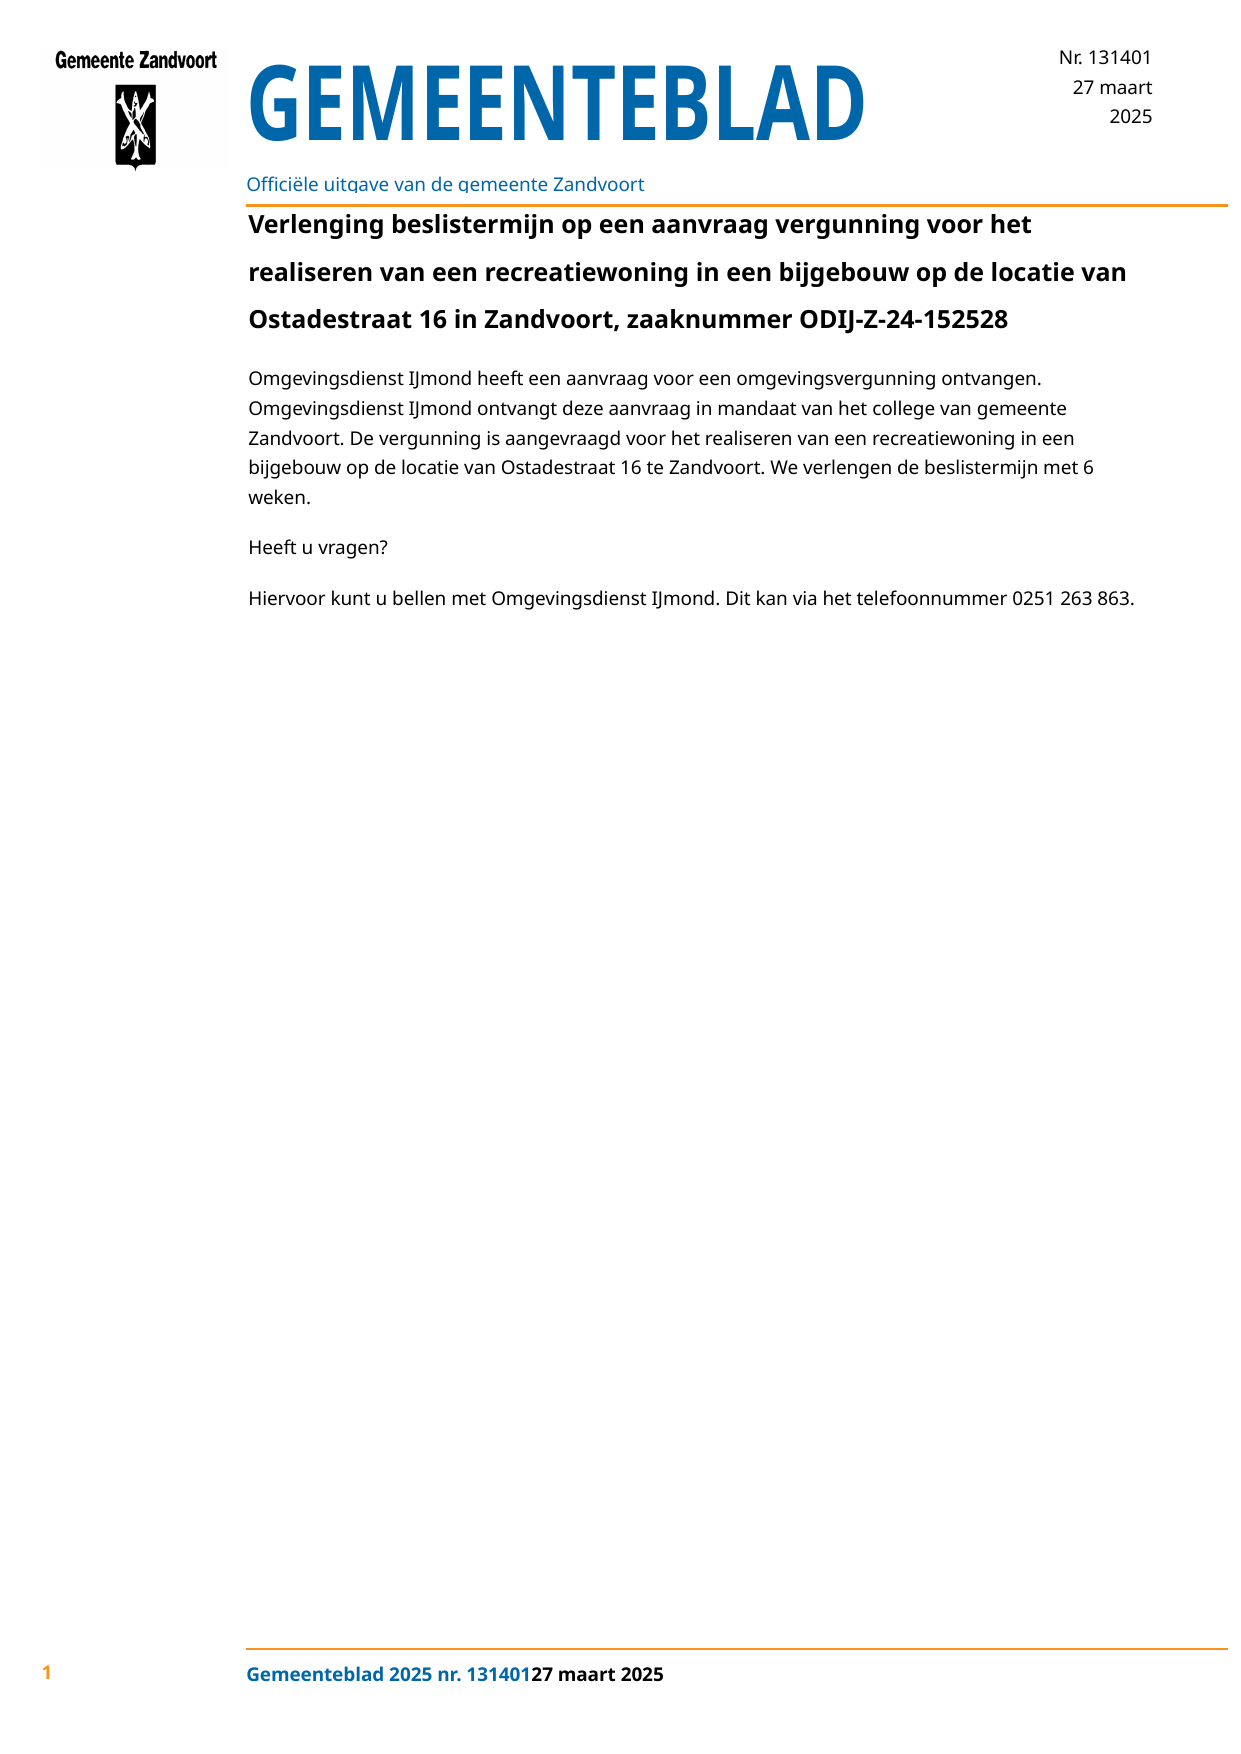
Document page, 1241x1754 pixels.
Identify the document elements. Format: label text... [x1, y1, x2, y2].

text Heeft u vragen? [248, 534, 1152, 560]
text Hiervoor kunt u bellen met Omgevingsdienst IJmond. Dit kan via het telefoonnummer 0251 263 863. [248, 585, 1152, 610]
text Omgevingsdienst IJmond heeft een aanvraag voor een omgevingsvergunning ontvangen. Omgevingsdienst IJmond ontvangt deze aanvraag in mandaat van het college van gemeente Zandvoort. De vergunning is aangevraagd voor het realiseren van een recreatiewoning in een bijgebouw op de locatie van Ostadestraat 16 te Zandvoort. We verlengen de beslistermijn met 6 weken. [248, 366, 1152, 509]
picture [41, 47, 231, 172]
text Verlenging beslistermijn op een aanvraag vergunning voor het realiseren van een recreatiewoning in een bijgebouw op de locatie van Ostadestraat 16 in Zandvoort, zaaknummer ODIJ-Z-24-152528 [248, 207, 1152, 336]
